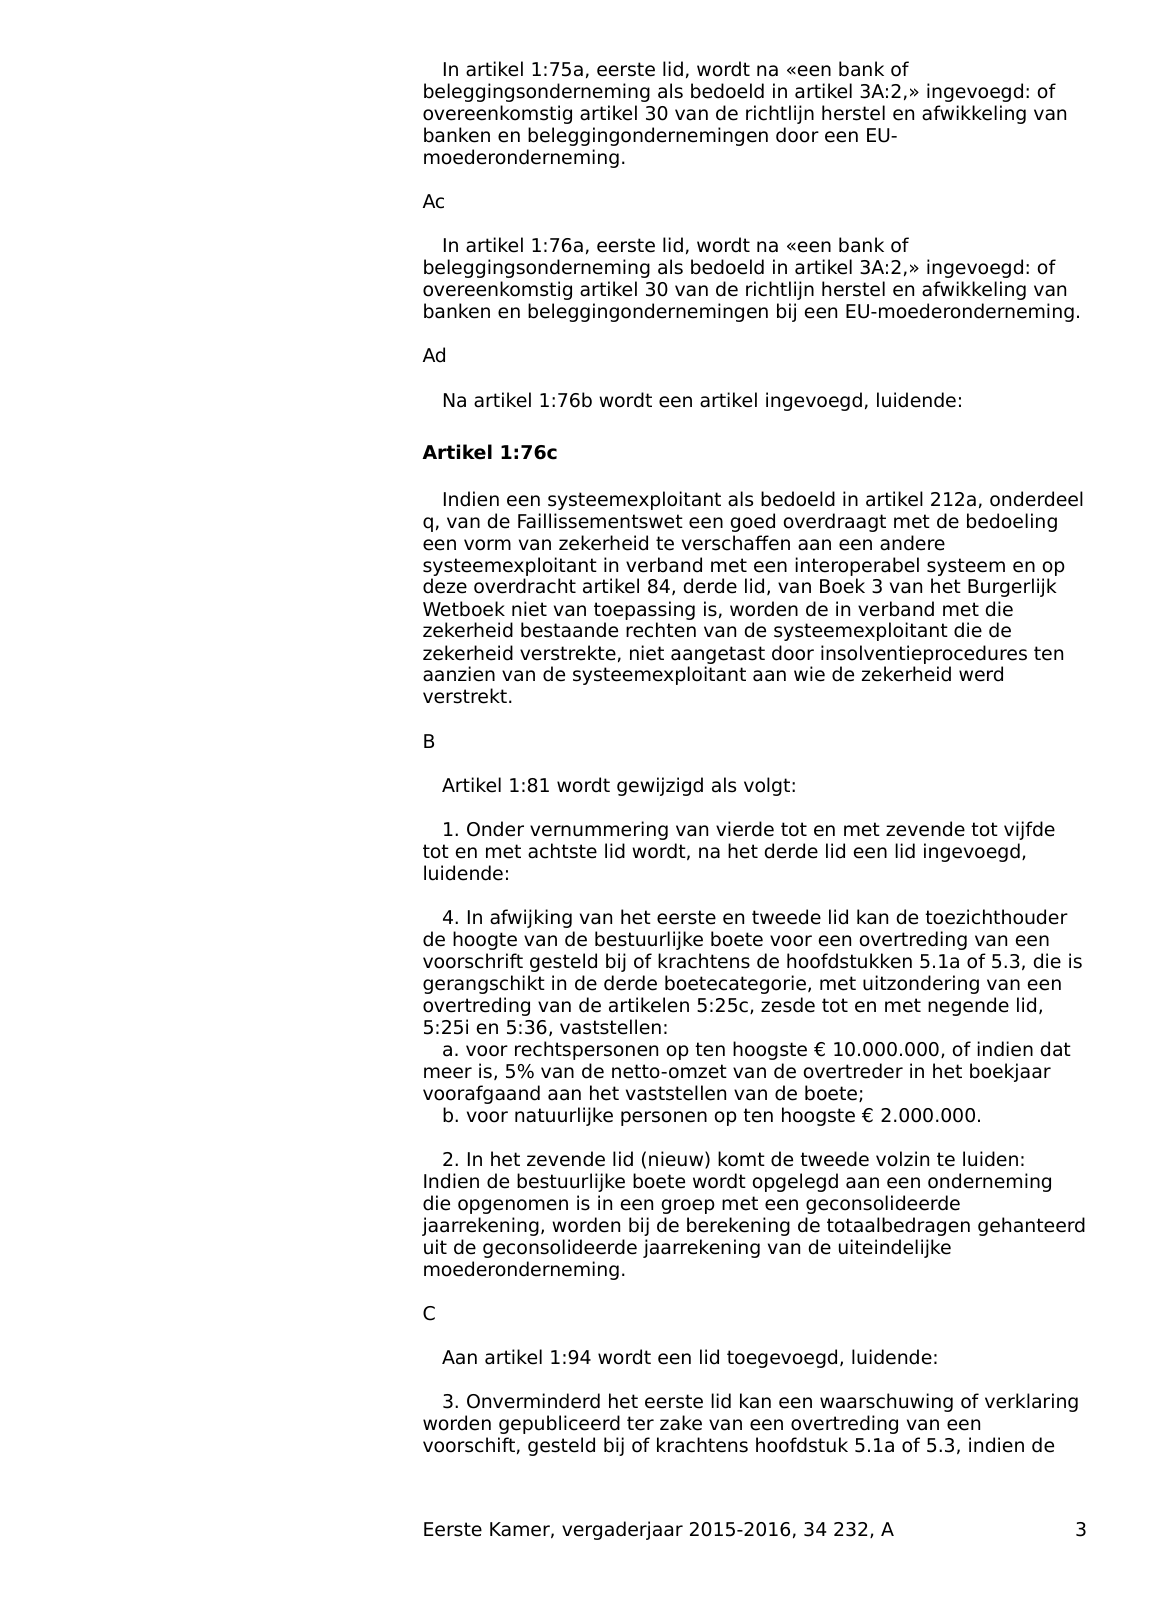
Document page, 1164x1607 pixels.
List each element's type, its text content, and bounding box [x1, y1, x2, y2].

text Aan artikel 1:94 wordt een lid toegevoegd, luidende: [422, 1347, 1087, 1369]
text 4. In afwijking van het eerste en tweede lid kan de toezichthouder de hoogte van de bestuurlijke boete voor een overtreding van een voorschrift gesteld bij of krachtens de hoofdstukken 5.1a of 5.3, die is gerangschikt in de derde boetecategorie, met uitzondering van een overtreding van de artikelen 5:25c, zesde tot en met negende lid, 5:25i en 5:36, vaststellen: [422, 907, 1087, 1039]
text B [422, 731, 1087, 752]
text Ac [422, 191, 1087, 213]
text a. voor rechtspersonen op ten hoogste € 10.000.000, of indien dat meer is, 5% van de netto-omzet van de overtreder in het boekjaar voorafgaand aan het vaststellen van de boete; [422, 1039, 1087, 1105]
text 3. Onverminderd het eerste lid kan een waarschuwing of verklaring worden gepubliceerd ter zake van een overtreding van een voorschift, gesteld bij of krachtens hoofdstuk 5.1a of 5.3, indien de [422, 1391, 1087, 1457]
text C [422, 1303, 1087, 1325]
text b. voor natuurlijke personen op ten hoogste € 2.000.000. [422, 1105, 1087, 1127]
text Artikel 1:81 wordt gewijzigd als volgt: [422, 775, 1087, 797]
text Na artikel 1:76b wordt een artikel ingevoegd, luidende: [422, 389, 1087, 412]
text In artikel 1:76a, eerste lid, wordt na «een bank of beleggingsonderneming als bedoeld in artikel 3A:2,» ingevoegd: of overeenkomstig artikel 30 van de richtlijn herstel en afwikkeling van banken en beleggingondernemingen bij een EU-moederonderneming. [422, 235, 1087, 323]
text In artikel 1:75a, eerste lid, wordt na «een bank of beleggingsonderneming als bedoeld in artikel 3A:2,» ingevoegd: of overeenkomstig artikel 30 van de richtlijn herstel en afwikkeling van banken en beleggingondernemingen door een EU-moederonderneming. [422, 59, 1087, 169]
text Indien een systeemexploitant als bedoeld in artikel 212a, onderdeel q, van de Faillissementswet een goed overdraagt met de bedoeling een vorm van zekerheid te verschaffen aan een andere systeemexploitant in verband met een interoperabel systeem en op deze overdracht artikel 84, derde lid, van Boek 3 van het Burgerlijk Wetboek niet van toepassing is, worden de in verband met die zekerheid bestaande rechten van de systeemexploitant die de zekerheid verstrekte, niet aangetast door insolventieprocedures ten aanzien van de systeemexploitant aan wie de zekerheid werd verstrekt. [422, 488, 1087, 708]
text 1. Onder vernummering van vierde tot en met zevende tot vijfde tot en met achtste lid wordt, na het derde lid een lid ingevoegd, luidende: [422, 819, 1087, 885]
subtitle Artikel 1:76c [422, 442, 1087, 463]
text Ad [422, 345, 1087, 367]
text 2. In het zevende lid (nieuw) komt de tweede volzin te luiden: Indien de bestuurlijke boete wordt opgelegd aan een onderneming die opgenomen is in een groep met een geconsolideerde jaarrekening, worden bij de berekening de totaalbedragen gehanteerd uit de geconsolideerde jaarrekening van de uiteindelijke moederonderneming. [422, 1149, 1087, 1281]
